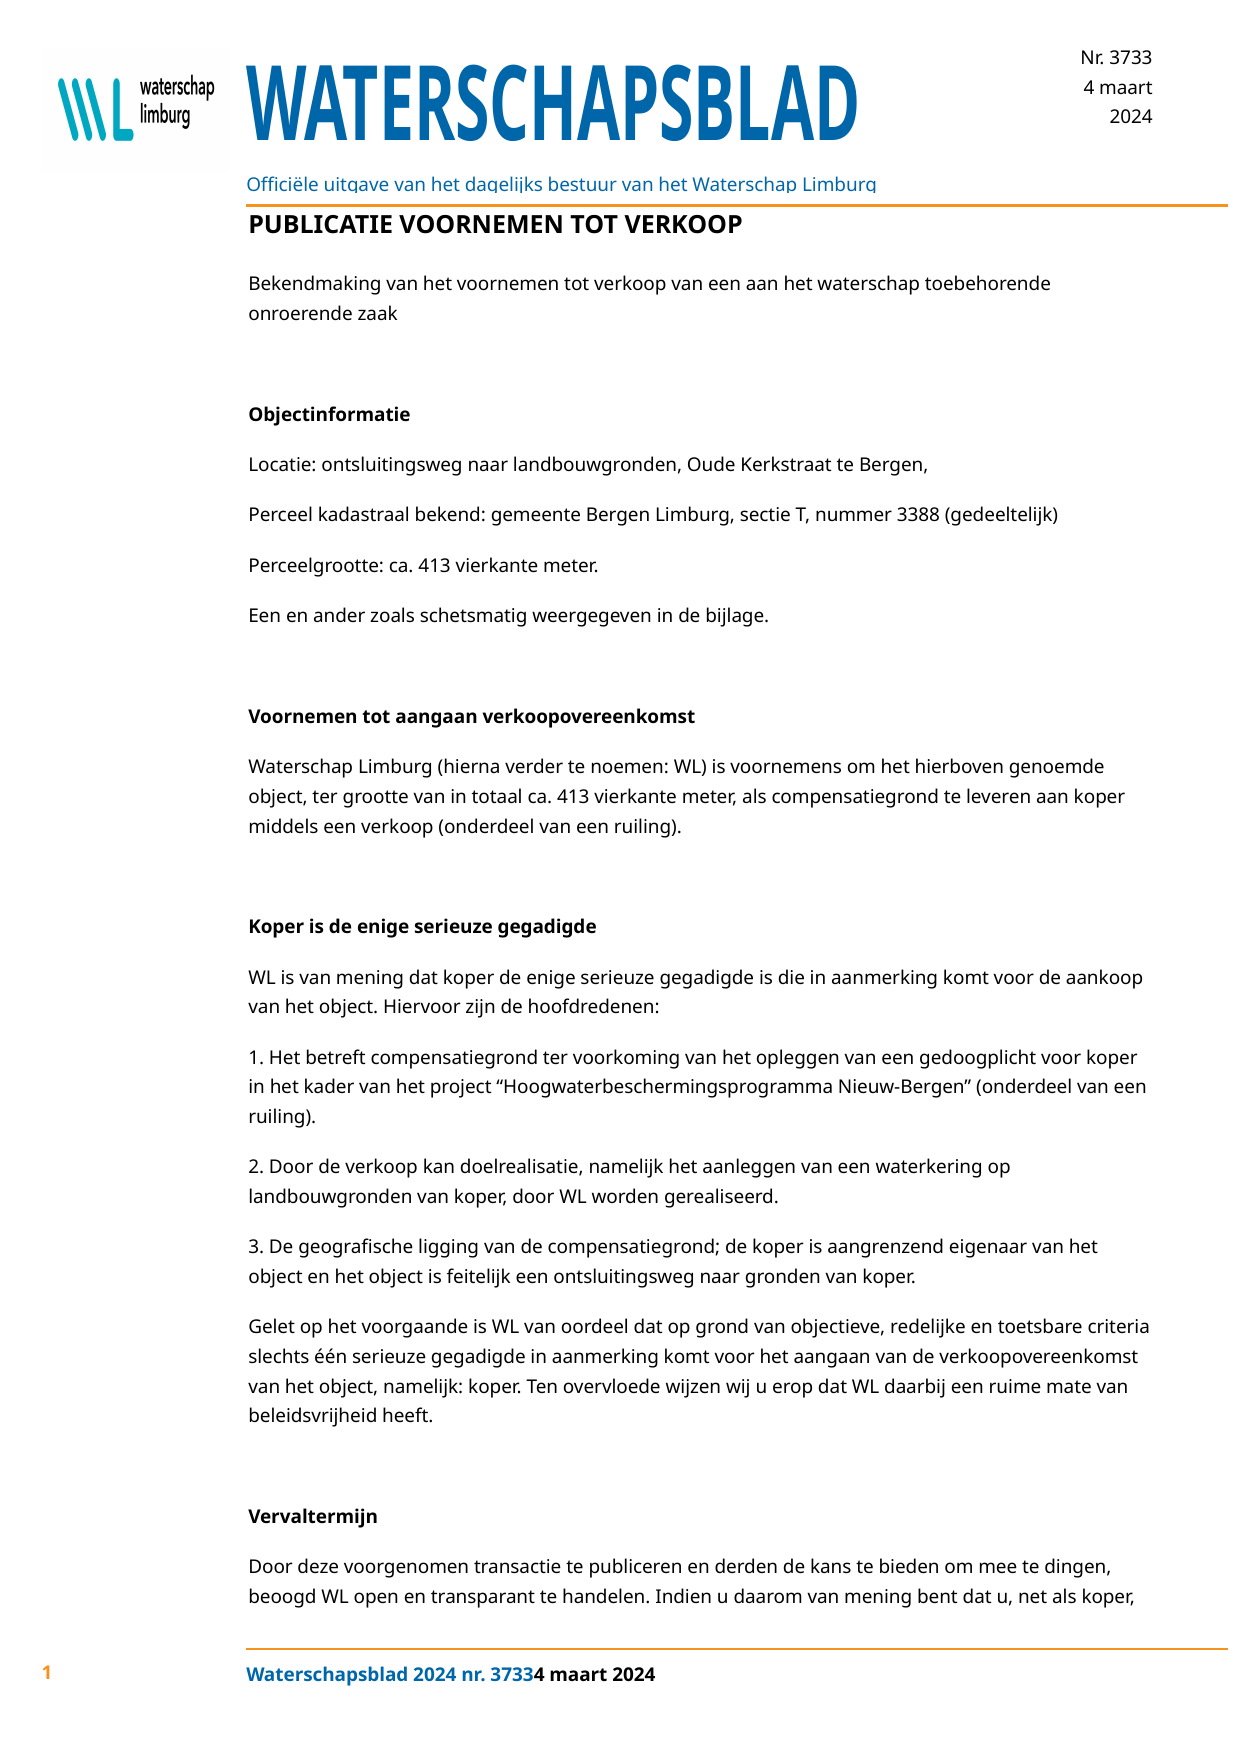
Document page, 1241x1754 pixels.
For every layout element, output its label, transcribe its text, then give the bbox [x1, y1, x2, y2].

text Bekendmaking van het voornemen tot verkoop van een aan het waterschap toebehorende onroerende zaak [248, 270, 1152, 326]
picture [41, 47, 231, 172]
text 1. Het betreft compensatiegrond ter voorkoming van het opleggen van een gedoogplicht voor koper in het kader van het project “Hoogwaterbeschermingsprogramma Nieuw-Bergen” (onderdeel van een ruiling). [248, 1044, 1152, 1129]
text Voornemen tot aangaan verkoopovereenkomst [248, 703, 1152, 729]
text Objectinformatie [248, 401, 1152, 426]
text Perceel kadastraal bekend: gemeente Bergen Limburg, sectie T, nummer 3388 (gedeeltelijk) [248, 502, 1152, 527]
text 2. Door de verkoop kan doelrealisatie, namelijk het aanleggen van een waterkering op landbouwgronden van koper, door WL worden gerealiseerd. [248, 1154, 1152, 1209]
text Perceelgrootte: ca. 413 vierkante meter. [248, 552, 1152, 578]
text Locatie: ontsluitingsweg naar landbouwgronden, Oude Kerkstraat te Bergen, [248, 451, 1152, 477]
text Vervaltermijn [248, 1503, 1152, 1529]
text WL is van mening dat koper de enige serieuze gegadigde is die in aanmerking komt voor de aankoop van het object. Hiervoor zijn de hoofdredenen: [248, 964, 1152, 1019]
text 3. De geografische ligging van de compensatiegrond; de koper is aangrenzend eigenaar van het object en het object is feitelijk een ontsluitingsweg naar gronden van koper. [248, 1234, 1152, 1289]
text Waterschap Limburg (hierna verder te noemen: WL) is voornemens om het hierboven genoemde object, ter grootte van in totaal ca. 413 vierkante meter, als compensatiegrond te leveren aan koper middels een verkoop (onderdeel van een ruiling). [248, 754, 1152, 838]
text Een en ander zoals schetsmatig weergegeven in de bijlage. [248, 602, 1152, 628]
text PUBLICATIE VOORNEMEN TOT VERKOOP [248, 207, 1152, 241]
text Koper is de enige serieuze gegadigde [248, 914, 1152, 939]
text Gelet op het voorgaande is WL van oordeel dat op grond van objectieve, redelijke en toetsbare criteria slechts één serieuze gegadigde in aanmerking komt voor het aangaan van de verkoopovereenkomst van het object, namelijk: koper. Ten overvloede wijzen wij u erop dat WL daarbij een ruime mate van beleidsvrijheid heeft. [248, 1314, 1152, 1428]
text Door deze voorgenomen transactie te publiceren en derden de kans te bieden om mee te dingen, beoogd WL open en transparant te handelen. Indien u daarom van mening bent dat u, net als koper, [248, 1554, 1152, 1609]
